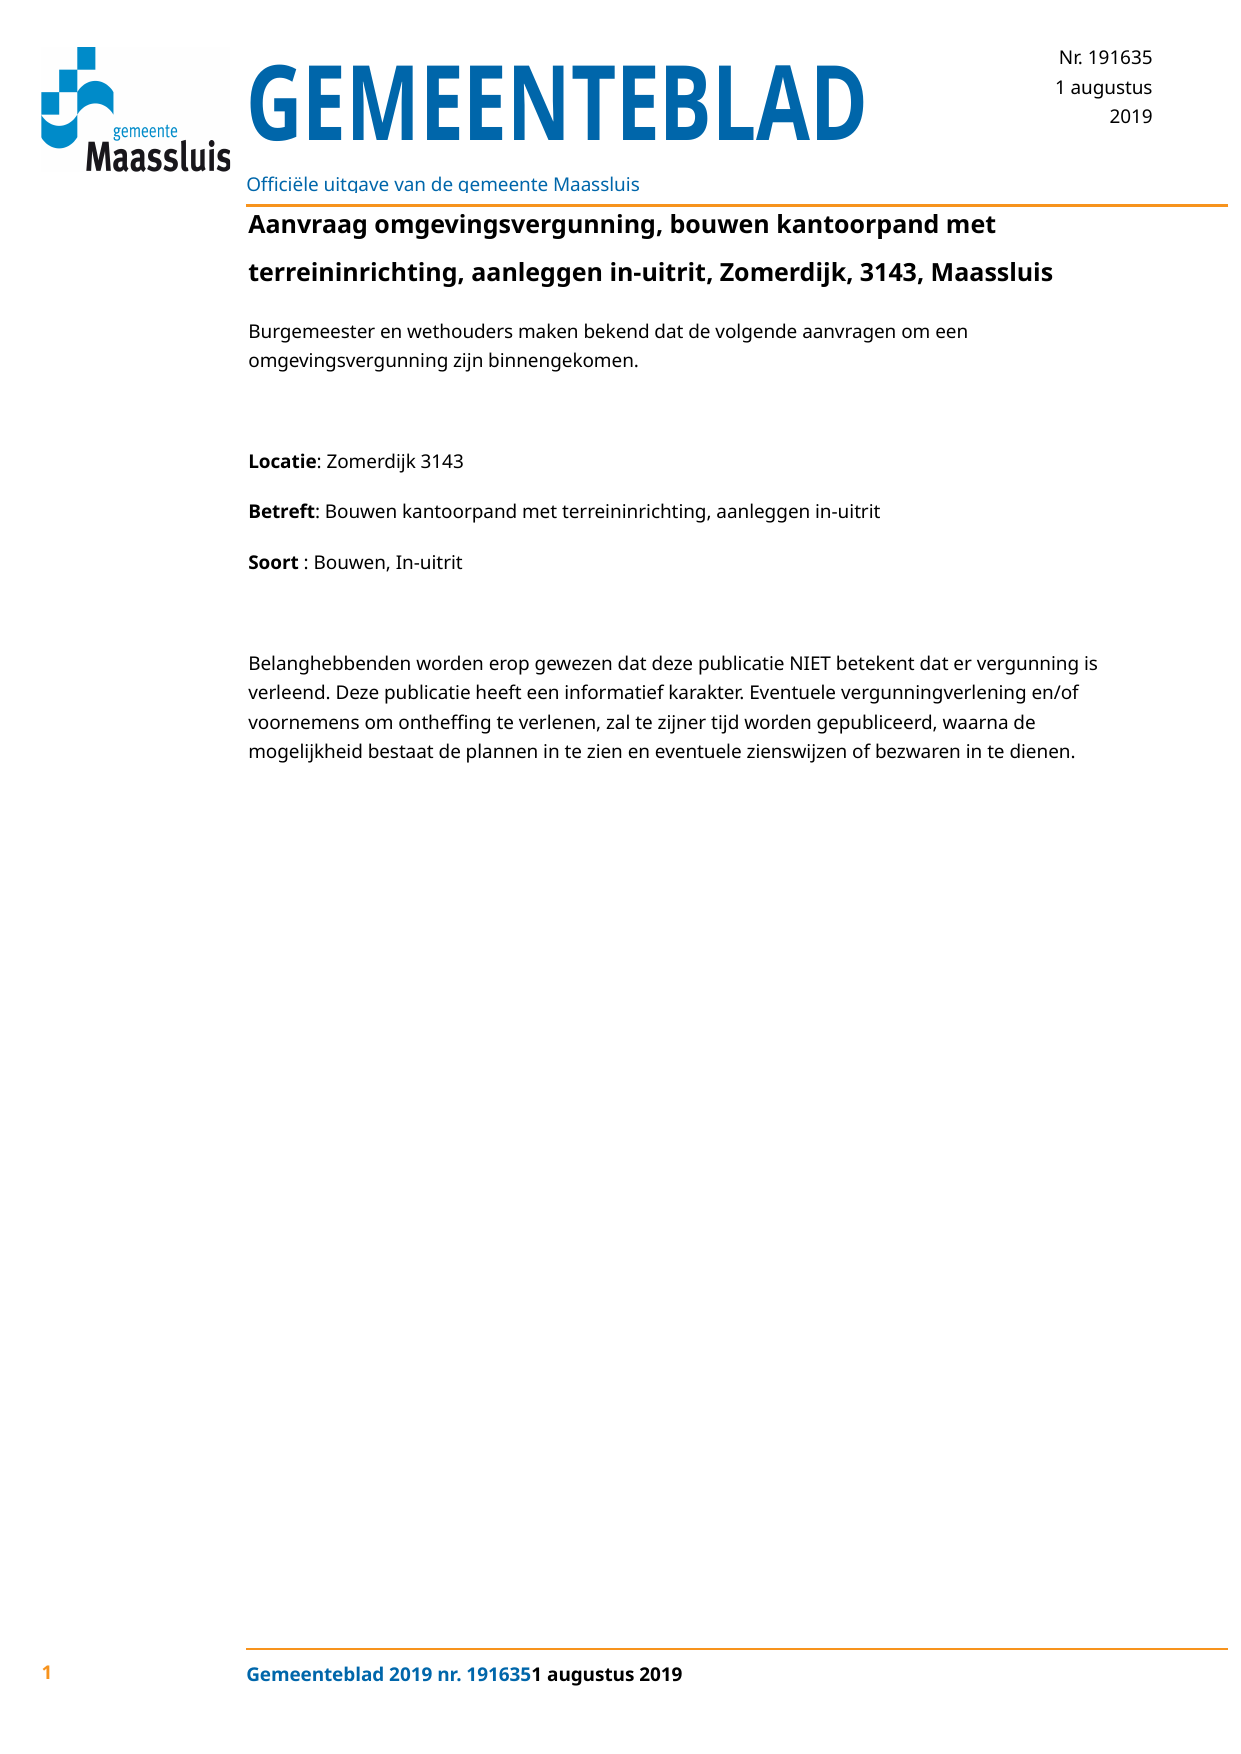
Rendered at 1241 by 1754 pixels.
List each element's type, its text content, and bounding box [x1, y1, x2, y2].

text Betreft: Bouwen kantoorpand met terreininrichting, aanleggen in-uitrit [248, 499, 1152, 524]
text Soort : Bouwen, In-uitrit [248, 549, 1152, 575]
picture [41, 47, 77, 92]
text Aanvraag omgevingsvergunning, bouwen kantoorpand met terreininrichting, aanleggen in-uitrit, Zomerdijk, 3143, Maassluis [248, 207, 1152, 288]
picture [41, 47, 231, 172]
text Locatie: Zomerdijk 3143 [248, 448, 1152, 474]
text Belanghebbenden worden erop gewezen dat deze publicatie NIET betekent dat er vergunning is verleend. Deze publicatie heeft een informatief karakter. Eventuele vergunningverlening en/of voornemens om ontheffing te verlenen, zal te zijner tijd worden gepubliceerd, waarna de mogelijkheid bestaat de plannen in te zien en eventuele zienswijzen of bezwaren in te dienen. [248, 650, 1152, 764]
text Burgemeester en wethouders maken bekend dat de volgende aanvragen om een omgevingsvergunning zijn binnengekomen. [248, 318, 1152, 373]
